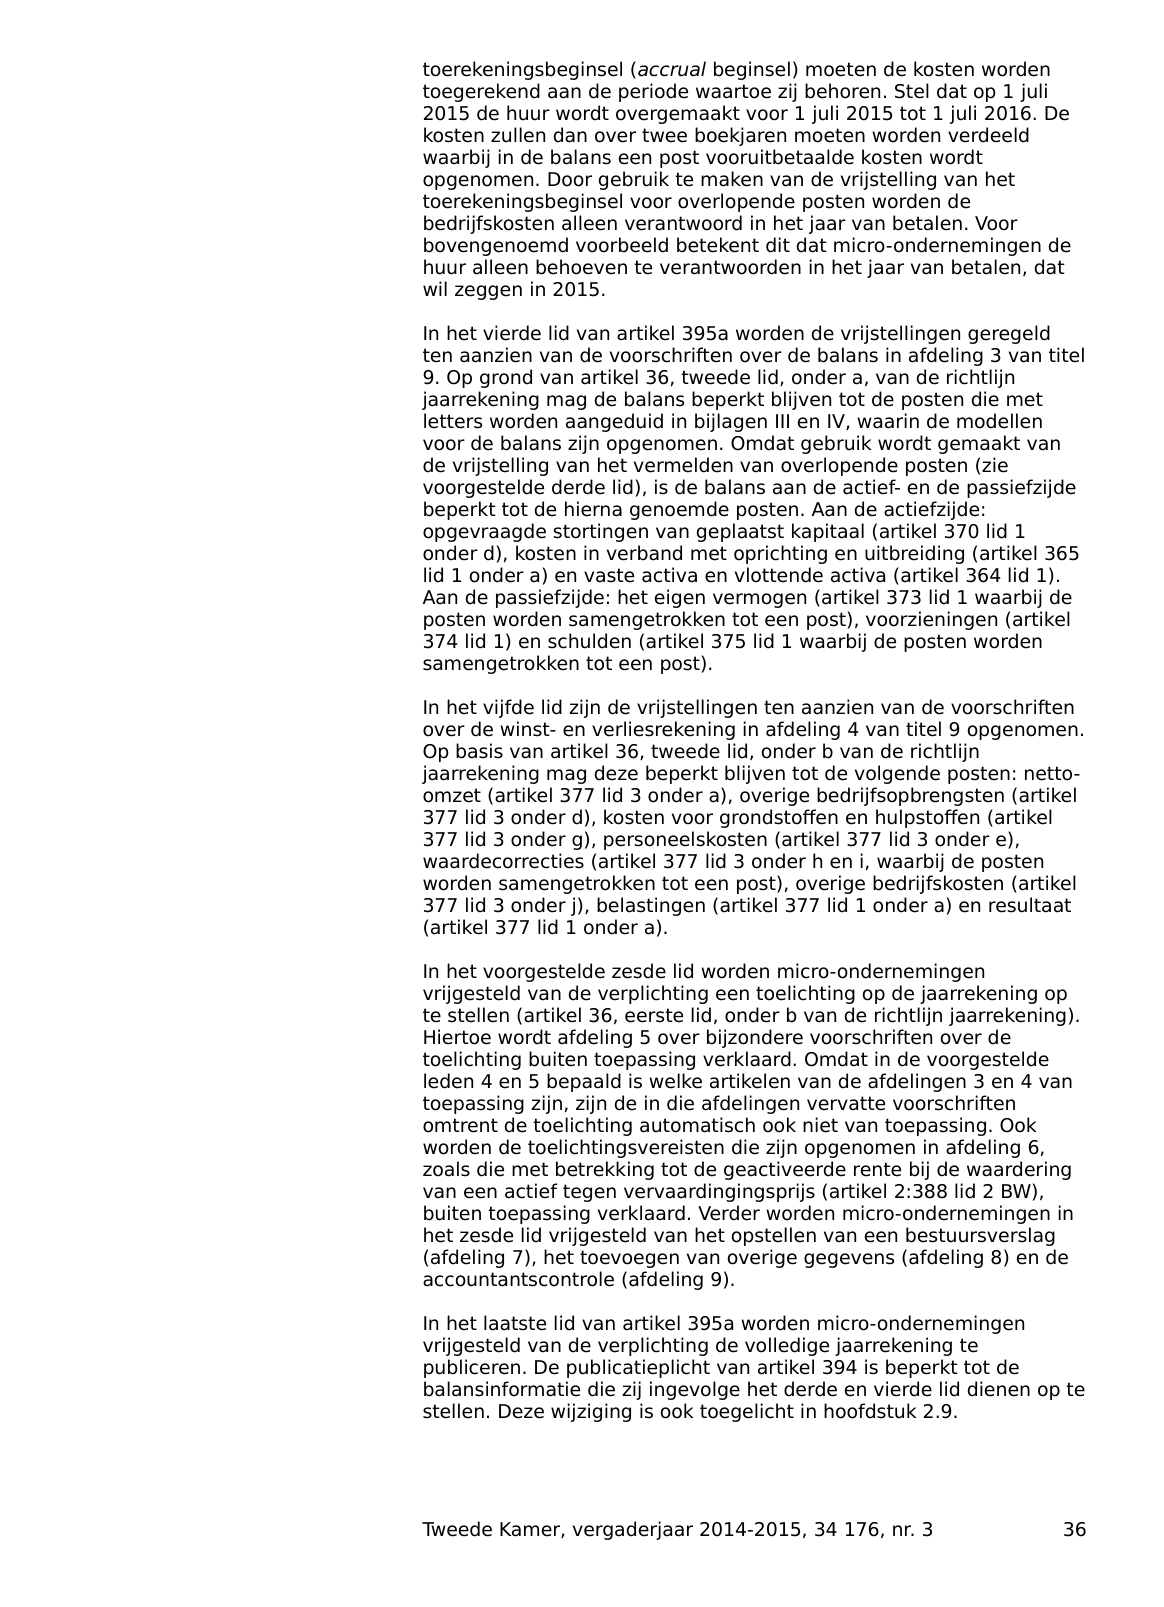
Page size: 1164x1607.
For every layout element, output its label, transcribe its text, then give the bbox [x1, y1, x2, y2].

text In het vijfde lid zijn de vrijstellingen ten aanzien van de voorschriften over de winst- en verliesrekening in afdeling 4 van titel 9 opgenomen. Op basis van artikel 36, tweede lid, onder b van de richtlijn jaarrekening mag deze beperkt blijven tot de volgende posten: netto-omzet (artikel 377 lid 3 onder a), overige bedrijfsopbrengsten (artikel 377 lid 3 onder d), kosten voor grondstoffen en hulpstoffen (artikel 377 lid 3 onder g), personeelskosten (artikel 377 lid 3 onder e), waardecorrecties (artikel 377 lid 3 onder h en i, waarbij de posten worden samengetrokken tot een post), overige bedrijfskosten (artikel 377 lid 3 onder j), belastingen (artikel 377 lid 1 onder a) en resultaat (artikel 377 lid 1 onder a). [422, 697, 1087, 939]
text In het laatste lid van artikel 395a worden micro-ondernemingen vrijgesteld van de verplichting de volledige jaarrekening te publiceren. De publicatieplicht van artikel 394 is beperkt tot de balansinformatie die zij ingevolge het derde en vierde lid dienen op te stellen. Deze wijziging is ook toegelicht in hoofdstuk 2.9. [422, 1313, 1087, 1423]
text toerekeningsbeginsel (accrual beginsel) moeten de kosten worden toegerekend aan de periode waartoe zij behoren. Stel dat op 1 juli 2015 de huur wordt overgemaakt voor 1 juli 2015 tot 1 juli 2016. De kosten zullen dan over twee boekjaren moeten worden verdeeld waarbij in de balans een post vooruitbetaalde kosten wordt opgenomen. Door gebruik te maken van de vrijstelling van het toerekeningsbeginsel voor overlopende posten worden de bedrijfskosten alleen verantwoord in het jaar van betalen. Voor bovengenoemd voorbeeld betekent dit dat micro-ondernemingen de huur alleen behoeven te verantwoorden in het jaar van betalen, dat wil zeggen in 2015. [422, 59, 1087, 301]
text In het vierde lid van artikel 395a worden de vrijstellingen geregeld ten aanzien van de voorschriften over de balans in afdeling 3 van titel 9. Op grond van artikel 36, tweede lid, onder a, van de richtlijn jaarrekening mag de balans beperkt blijven tot de posten die met letters worden aangeduid in bijlagen III en IV, waarin de modellen voor de balans zijn opgenomen. Omdat gebruik wordt gemaakt van de vrijstelling van het vermelden van overlopende posten (zie voorgestelde derde lid), is de balans aan de actief- en de passiefzijde beperkt tot de hierna genoemde posten. Aan de actiefzijde: opgevraagde stortingen van geplaatst kapitaal (artikel 370 lid 1 onder d), kosten in verband met oprichting en uitbreiding (artikel 365 lid 1 onder a) en vaste activa en vlottende activa (artikel 364 lid 1). Aan de passiefzijde: het eigen vermogen (artikel 373 lid 1 waarbij de posten worden samengetrokken tot een post), voorzieningen (artikel 374 lid 1) en schulden (artikel 375 lid 1 waarbij de posten worden samengetrokken tot een post). [422, 323, 1087, 675]
text In het voorgestelde zesde lid worden micro-ondernemingen vrijgesteld van de verplichting een toelichting op de jaarrekening op te stellen (artikel 36, eerste lid, onder b van de richtlijn jaarrekening). Hiertoe wordt afdeling 5 over bijzondere voorschriften over de toelichting buiten toepassing verklaard. Omdat in de voorgestelde leden 4 en 5 bepaald is welke artikelen van de afdelingen 3 en 4 van toepassing zijn, zijn de in die afdelingen vervatte voorschriften omtrent de toelichting automatisch ook niet van toepassing. Ook worden de toelichtingsvereisten die zijn opgenomen in afdeling 6, zoals die met betrekking tot de geactiveerde rente bij de waardering van een actief tegen vervaardingingsprijs (artikel 2:388 lid 2 BW), buiten toepassing verklaard. Verder worden micro-ondernemingen in het zesde lid vrijgesteld van het opstellen van een bestuursverslag (afdeling 7), het toevoegen van overige gegevens (afdeling 8) en de accountantscontrole (afdeling 9). [422, 961, 1087, 1291]
